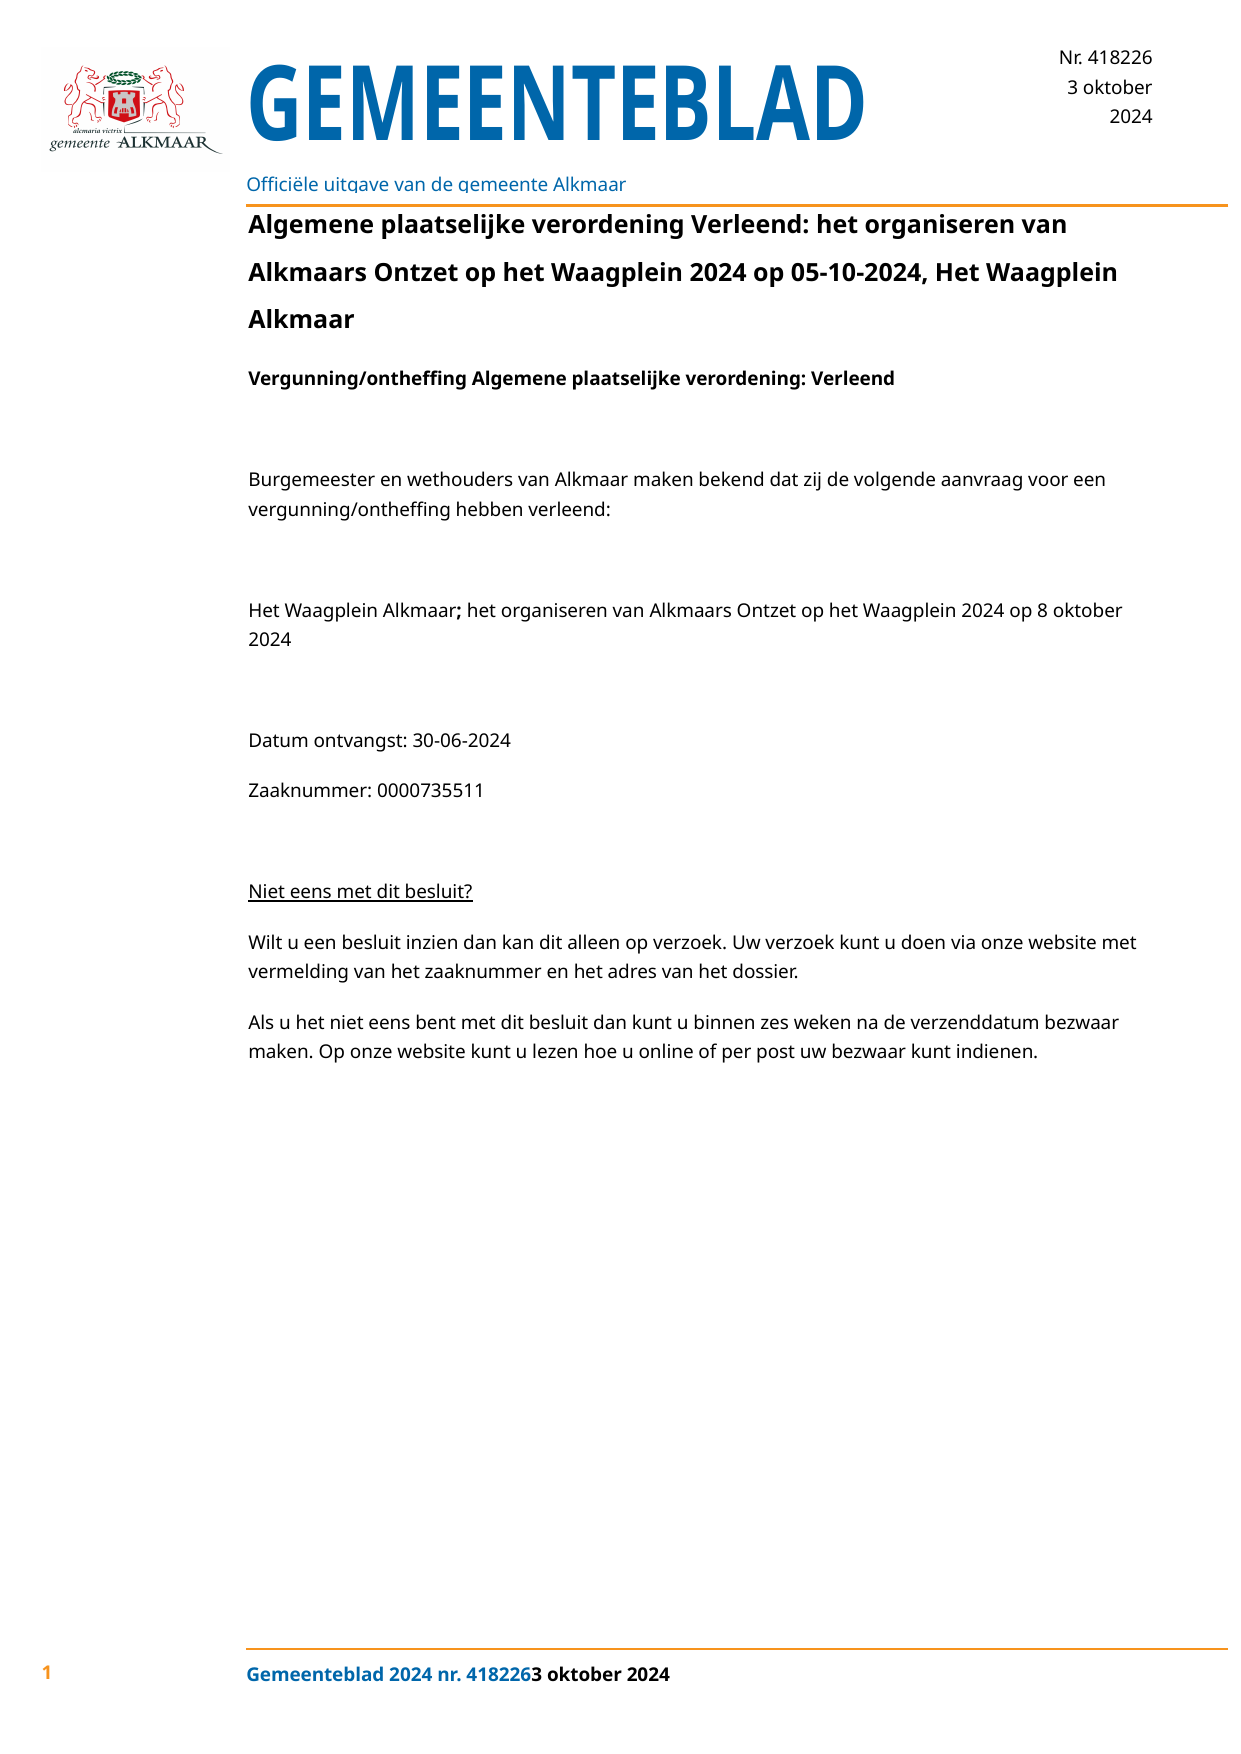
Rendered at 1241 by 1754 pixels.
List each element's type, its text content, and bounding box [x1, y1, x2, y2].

text Niet eens met dit besluit? [248, 878, 1152, 904]
text Algemene plaatselijke verordening Verleend: het organiseren van Alkmaars Ontzet op het Waagplein 2024 op 05-10-2024, Het Waagplein Alkmaar [248, 207, 1152, 336]
picture [41, 47, 231, 172]
text Als u het niet eens bent met dit besluit dan kunt u binnen zes weken na de verzenddatum bezwaar maken. Op onze website kunt u lezen hoe u online of per post uw bezwaar kunt indienen. [248, 1009, 1152, 1064]
text Vergunning/ontheffing Algemene plaatselijke verordening: Verleend [248, 366, 1152, 391]
text Burgemeester en wethouders van Alkmaar maken bekend dat zij de volgende aanvraag voor een vergunning/ontheffing hebben verleend: [248, 466, 1152, 522]
text Wilt u een besluit inzien dan kan dit alleen op verzoek. Uw verzoek kunt u doen via onze website met vermelding van het zaaknummer en het adres van het dossier. [248, 929, 1152, 984]
text Zaaknummer: 0000735511 [248, 778, 1152, 803]
text Het Waagplein Alkmaar; het organiseren van Alkmaars Ontzet op het Waagplein 2024 op 8 oktober 2024 [248, 597, 1152, 652]
text Datum ontvangst: 30-06-2024 [248, 727, 1152, 753]
